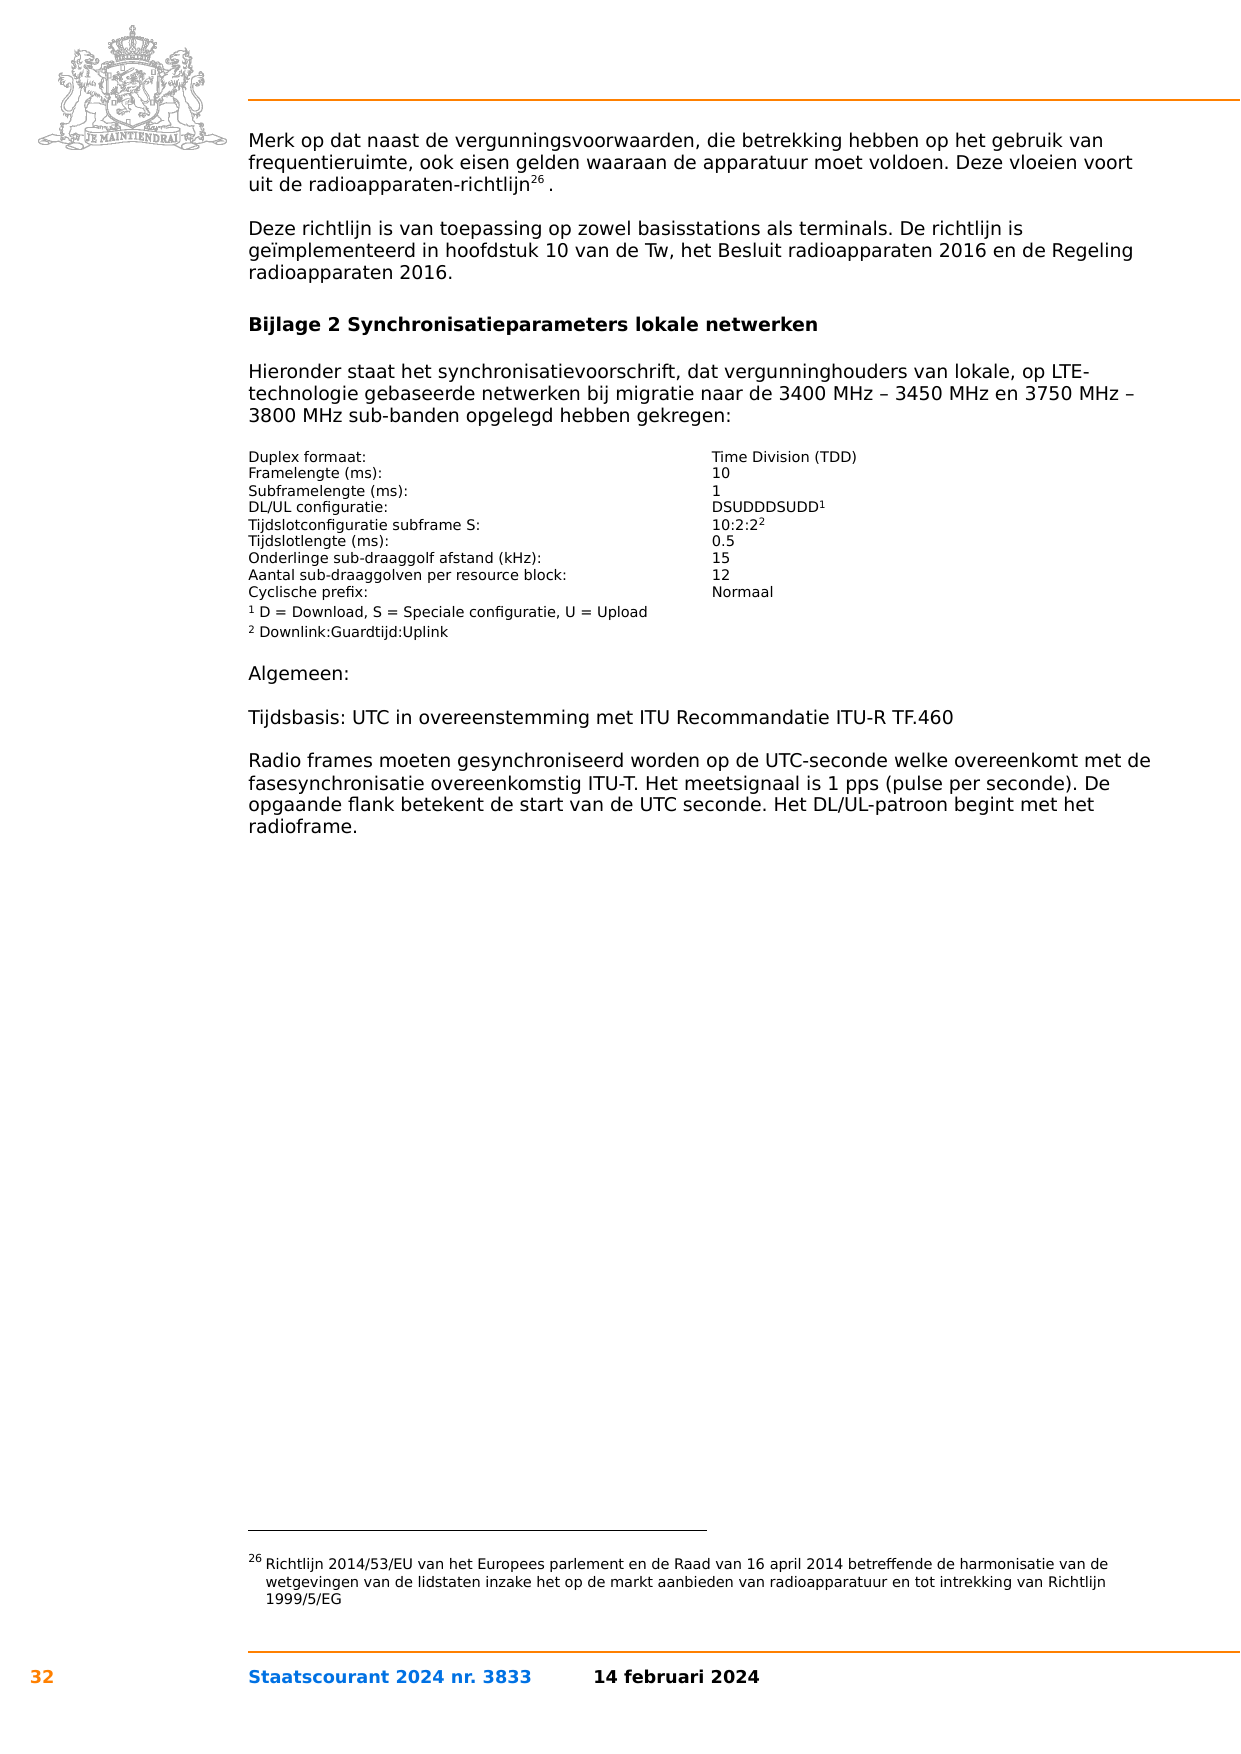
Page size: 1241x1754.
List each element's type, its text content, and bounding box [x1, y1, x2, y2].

table_cell 1 [706, 483, 1163, 499]
table_cell Tijdslotconfiguratie subframe S: [248, 516, 706, 533]
table_cell Aantal sub-draaggolven per resource block: [248, 567, 706, 584]
text Algemeen: [248, 663, 1163, 685]
text Hieronder staat het synchronisatievoorschrift, dat vergunninghouders van lokale, op LTE-technologie gebaseerde netwerken bij migratie naar de 3400 MHz – 3450 MHz en 3750 MHz – 3800 MHz sub-banden opgelegd hebben gekregen: [248, 361, 1163, 427]
table_cell 10:2:22 [706, 516, 1163, 533]
table_cell 15 [706, 550, 1163, 567]
table_cell Subframelengte (ms): [248, 483, 706, 499]
text Radio frames moeten gesynchroniseerd worden op de UTC-seconde welke overeenkomt met de fasesynchronisatie overeenkomstig ITU-T. Het meetsignaal is 1 pps (pulse per seconde). De opgaande flank betekent de start van de UTC seconde. Het DL/UL-patroon begint met het radioframe. [248, 750, 1163, 838]
table_cell 10 [706, 465, 1163, 482]
text Merk op dat naast de vergunningsvoorwaarden, die betrekking hebben op het gebruik van frequentieruimte, ook eisen gelden waaraan de apparatuur moet voldoen. Deze vloeien voort uit de radioapparaten-richtlijn. [248, 130, 1163, 196]
table_header Duplex formaat: [248, 449, 706, 465]
table_cell 1 D = Download, S = Speciale configuratie, U = Upload 2 Downlink:Guardtijd:Uplink [248, 601, 1163, 641]
table_cell Tijdslotlengte (ms): [248, 533, 706, 550]
table_cell Framelengte (ms): [248, 465, 706, 482]
table_cell Onderlinge sub-draaggolf afstand (kHz): [248, 550, 706, 567]
subtitle Bijlage 2 Synchronisatieparameters lokale netwerken [248, 314, 1163, 336]
table_cell DSUDDDSUDD1 [706, 499, 1163, 516]
text Tijdsbasis: UTC in overeenstemming met ITU Recommandatie ITU-R TF.460 [248, 707, 1163, 728]
table_cell 12 [706, 567, 1163, 584]
table_cell 0.5 [706, 533, 1163, 550]
table_cell Normaal [706, 584, 1163, 601]
picture [38, 25, 227, 150]
table_header Time Division (TDD) [706, 449, 1163, 465]
text Richtlijn 2014/53/EU van het Europees parlement en de Raad van 16 april 2014 betreffende de harmonisatie van de wetgevingen van de lidstaten inzake het op de markt aanbieden van radioapparatuur en tot intrekking van Richtlijn 1999/5/EG [248, 1552, 1163, 1608]
table_cell DL/UL configuratie: [248, 499, 706, 516]
text Deze richtlijn is van toepassing op zowel basisstations als terminals. De richtlijn is geïmplementeerd in hoofdstuk 10 van de Tw, het Besluit radioapparaten 2016 en de Regeling radioapparaten 2016. [248, 218, 1163, 284]
table_cell Cyclische prefix: [248, 584, 706, 601]
